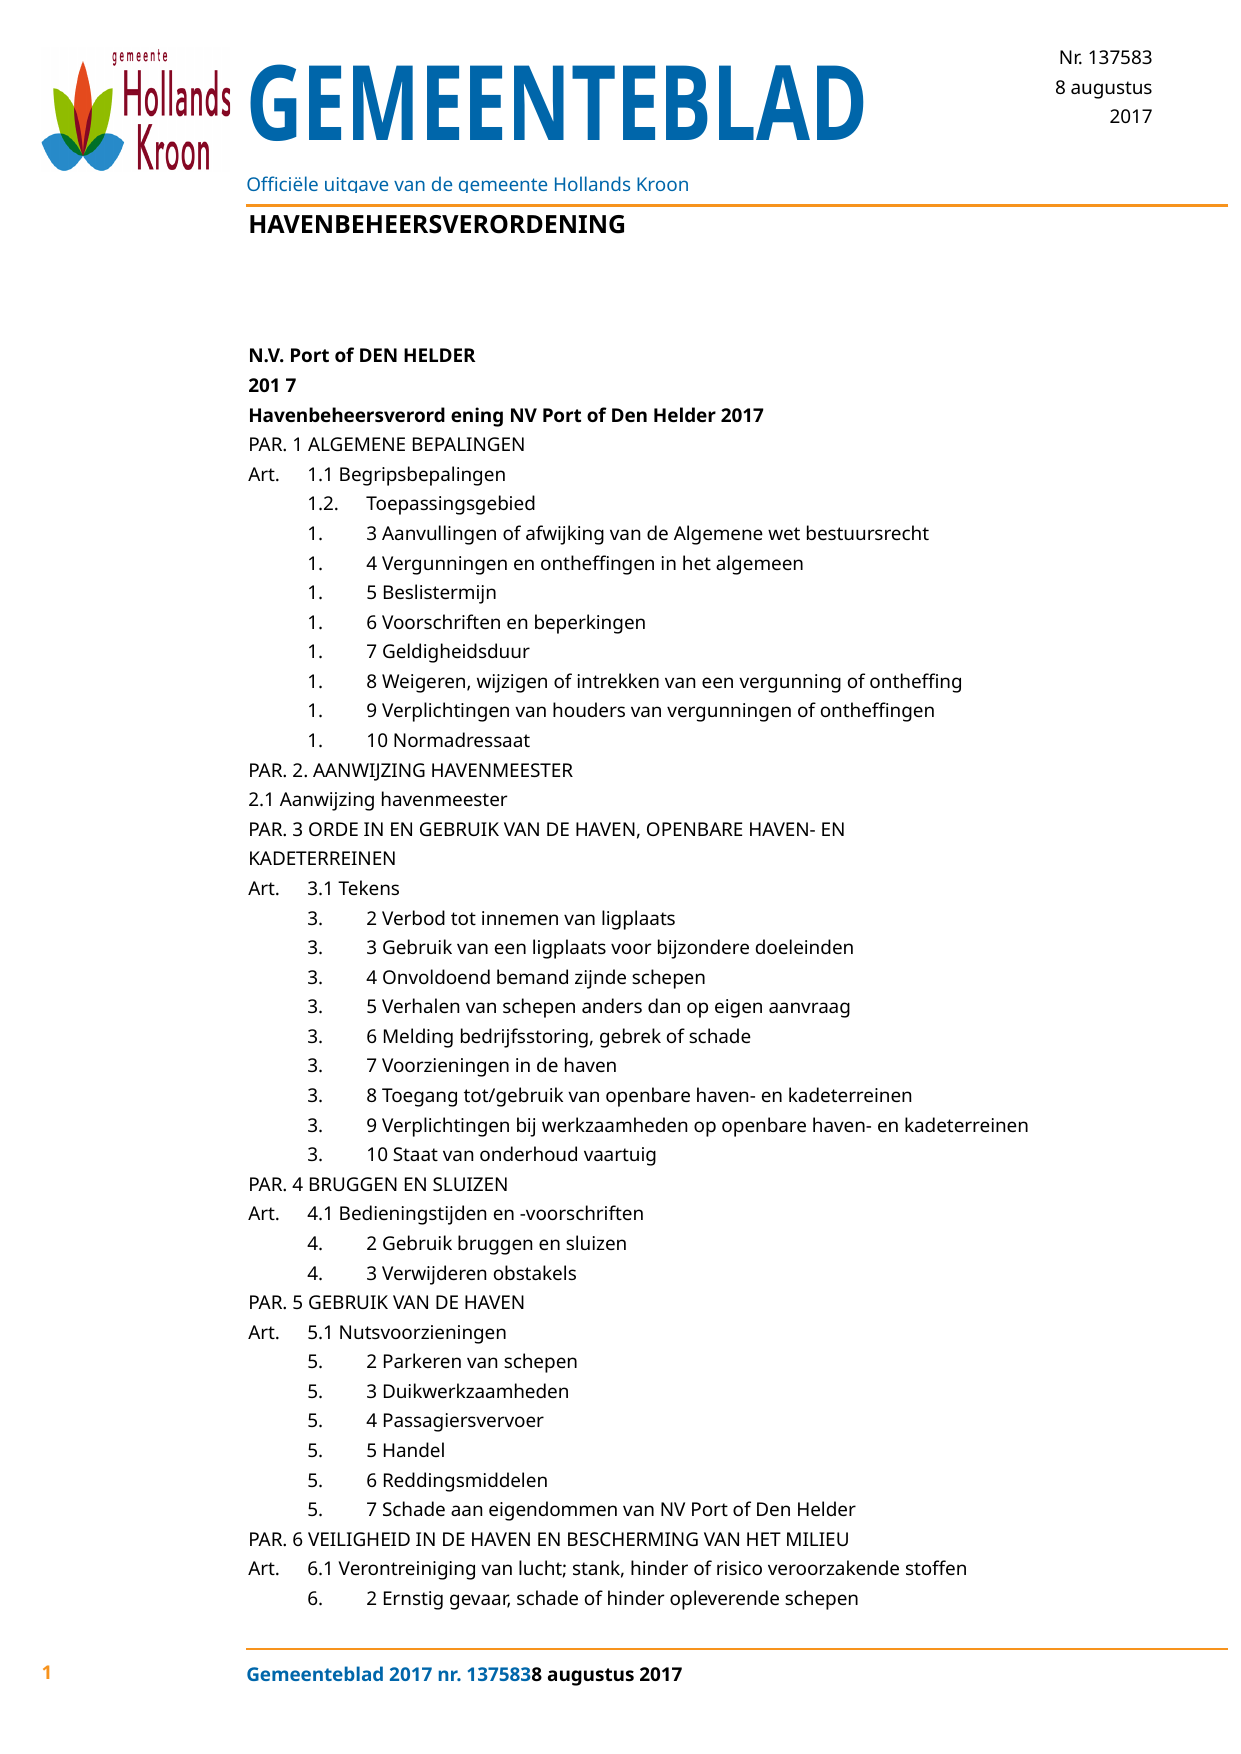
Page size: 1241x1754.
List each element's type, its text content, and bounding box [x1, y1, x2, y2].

list 3 Gebruik van een ligplaats voor bijzondere doeleinden [307, 934, 1152, 960]
list 8 Toegang tot/gebruik van openbare haven- en kadeterreinen [307, 1082, 1152, 1108]
text HAVENBEHEERSVERORDENING [248, 207, 1152, 241]
list 6 Voorschriften en beperkingen [307, 609, 1152, 634]
text PAR. 4 BRUGGEN EN SLUIZEN [248, 1171, 1152, 1197]
list 7 Geldigheidsduur [307, 638, 1152, 664]
list 9 Verplichtingen van houders van vergunningen of ontheffingen [307, 698, 1152, 723]
list 5 Beslistermijn [307, 579, 1152, 605]
text PAR. 1 ALGEMENE BEPALINGEN [248, 431, 1152, 457]
list 7 Voorzieningen in de haven [307, 1053, 1152, 1078]
list 4 Vergunningen en ontheffingen in het algemeen [307, 550, 1152, 575]
list Toepassingsgebied [307, 491, 1152, 516]
list 7 Schade aan eigendommen van NV Port of Den Helder [307, 1496, 1152, 1522]
list 4 Passagiersvervoer [307, 1408, 1152, 1433]
text 2.1 Aanwijzing havenmeester [248, 786, 1152, 812]
list 3 Verwijderen obstakels [307, 1260, 1152, 1285]
list 1.1 Begripsbepalingen [248, 461, 1152, 487]
list 2 Parkeren van schepen [307, 1348, 1152, 1374]
text N.V. Port of DEN HELDER [248, 343, 1152, 368]
list 6 Melding bedrijfsstoring, gebrek of schade [307, 1023, 1152, 1049]
text PAR. 5 GEBRUIK VAN DE HAVEN [248, 1289, 1152, 1315]
text 201 7 [248, 372, 1152, 398]
list 4.1 Bedieningstijden en -voorschriften [248, 1201, 1152, 1226]
list 2 Verbod tot innemen van ligplaats [307, 905, 1152, 930]
text PAR. 3 ORDE IN EN GEBRUIK VAN DE HAVEN, OPENBARE HAVEN- EN [248, 816, 1152, 842]
list 6 Reddingsmiddelen [307, 1467, 1152, 1492]
list 5 Handel [307, 1437, 1152, 1463]
picture [41, 47, 231, 172]
text Havenbeheersverord ening NV Port of Den Helder 2017 [248, 402, 1152, 427]
list 9 Verplichtingen bij werkzaamheden op openbare haven- en kadeterreinen [307, 1112, 1152, 1137]
list 3.1 Tekens [248, 875, 1152, 901]
list 3 Duikwerkzaamheden [307, 1378, 1152, 1404]
list 10 Normadressaat [307, 727, 1152, 753]
list 4 Onvoldoend bemand zijnde schepen [307, 964, 1152, 989]
list 2 Ernstig gevaar, schade of hinder opleverende schepen [307, 1585, 1152, 1611]
list 6.1 Verontreiniging van lucht; stank, hinder of risico veroorzakende stoffen [248, 1556, 1152, 1581]
text KADETERREINEN [248, 846, 1152, 871]
text PAR. 2. AANWIJZING HAVENMEESTER [248, 757, 1152, 782]
list 5 Verhalen van schepen anders dan op eigen aanvraag [307, 993, 1152, 1019]
list 5.1 Nutsvoorzieningen [248, 1319, 1152, 1344]
list 2 Gebruik bruggen en sluizen [307, 1230, 1152, 1256]
list 3 Aanvullingen of afwijking van de Algemene wet bestuursrecht [307, 520, 1152, 546]
list 10 Staat van onderhoud vaartuig [307, 1141, 1152, 1167]
list 8 Weigeren, wijzigen of intrekken van een vergunning of ontheffing [307, 668, 1152, 694]
text PAR. 6 VEILIGHEID IN DE HAVEN EN BESCHERMING VAN HET MILIEU [248, 1526, 1152, 1552]
